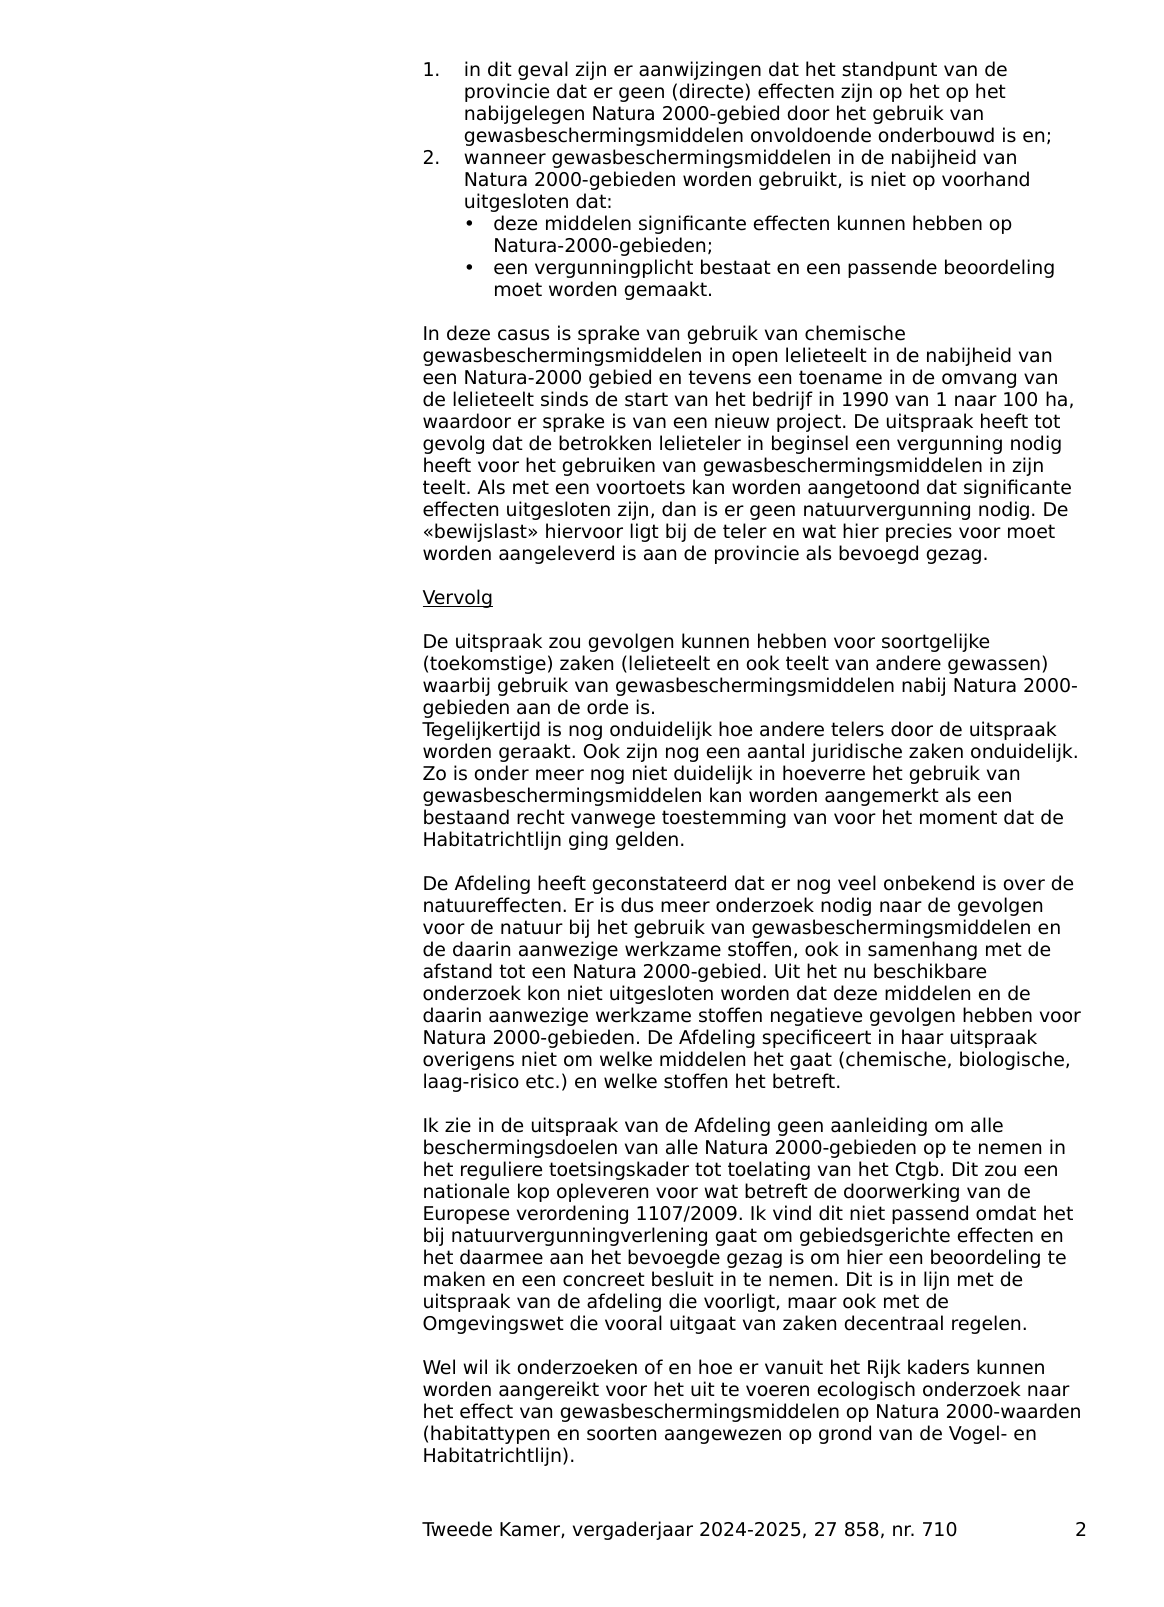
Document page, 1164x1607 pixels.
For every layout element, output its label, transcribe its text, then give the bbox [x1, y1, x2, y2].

subtitle Vervolg [422, 587, 1087, 609]
text In deze casus is sprake van gebruik van chemische gewasbeschermingsmiddelen in open lelieteelt in de nabijheid van een Natura-2000 gebied en tevens een toename in de omvang van de lelieteelt sinds de start van het bedrijf in 1990 van 1 naar 100 ha, waardoor er sprake is van een nieuw project. De uitspraak heeft tot gevolg dat de betrokken lelieteler in beginsel een vergunning nodig heeft voor het gebruiken van gewasbeschermingsmiddelen in zijn teelt. Als met een voortoets kan worden aangetoond dat significante effecten uitgesloten zijn, dan is er geen natuurvergunning nodig. De «bewijslast» hiervoor ligt bij de teler en wat hier precies voor moet worden aangeleverd is aan de provincie als bevoegd gezag. [422, 323, 1087, 565]
text De uitspraak zou gevolgen kunnen hebben voor soortgelijke (toekomstige) zaken (lelieteelt en ook teelt van andere gewassen) waarbij gebruik van gewasbeschermingsmiddelen nabij Natura 2000-gebieden aan de orde is. [422, 631, 1087, 719]
text Tegelijkertijd is nog onduidelijk hoe andere telers door de uitspraak worden geraakt. Ook zijn nog een aantal juridische zaken onduidelijk. Zo is onder meer nog niet duidelijk in hoeverre het gebruik van gewasbeschermingsmiddelen kan worden aangemerkt als een bestaand recht vanwege toestemming van voor het moment dat de Habitatrichtlijn ging gelden. [422, 719, 1087, 851]
text • een vergunningplicht bestaat en een passende beoordeling moet worden gemaakt. [464, 257, 1087, 301]
text De Afdeling heeft geconstateerd dat er nog veel onbekend is over de natuureffecten. Er is dus meer onderzoek nodig naar de gevolgen voor de natuur bij het gebruik van gewasbeschermingsmiddelen en de daarin aanwezige werkzame stoffen, ook in samenhang met de afstand tot een Natura 2000-gebied. Uit het nu beschikbare onderzoek kon niet uitgesloten worden dat deze middelen en de daarin aanwezige werkzame stoffen negatieve gevolgen hebben voor Natura 2000-gebieden. De Afdeling specificeert in haar uitspraak overigens niet om welke middelen het gaat (chemische, biologische, laag-risico etc.) en welke stoffen het betreft. [422, 873, 1087, 1093]
text Ik zie in de uitspraak van de Afdeling geen aanleiding om alle beschermingsdoelen van alle Natura 2000-gebieden op te nemen in het reguliere toetsingskader tot toelating van het Ctgb. Dit zou een nationale kop opleveren voor wat betreft de doorwerking van de Europese verordening 1107/2009. Ik vind dit niet passend omdat het bij natuurvergunningverlening gaat om gebiedsgerichte effecten en het daarmee aan het bevoegde gezag is om hier een beoordeling te maken en een concreet besluit in te nemen. Dit is in lijn met de uitspraak van de afdeling die voorligt, maar ook met de Omgevingswet die vooral uitgaat van zaken decentraal regelen. [422, 1115, 1087, 1335]
text 2. wanneer gewasbeschermingsmiddelen in de nabijheid van Natura 2000-gebieden worden gebruikt, is niet op voorhand uitgesloten dat: [422, 147, 1087, 213]
text 1. in dit geval zijn er aanwijzingen dat het standpunt van de provincie dat er geen (directe) effecten zijn op het op het nabijgelegen Natura 2000-gebied door het gebruik van gewasbeschermingsmiddelen onvoldoende onderbouwd is en; [422, 59, 1087, 147]
text Wel wil ik onderzoeken of en hoe er vanuit het Rijk kaders kunnen worden aangereikt voor het uit te voeren ecologisch onderzoek naar het effect van gewasbeschermingsmiddelen op Natura 2000-waarden (habitattypen en soorten aangewezen op grond van de Vogel- en Habitatrichtlijn). [422, 1357, 1087, 1467]
text • deze middelen significante effecten kunnen hebben op Natura-2000-gebieden; [464, 213, 1087, 257]
